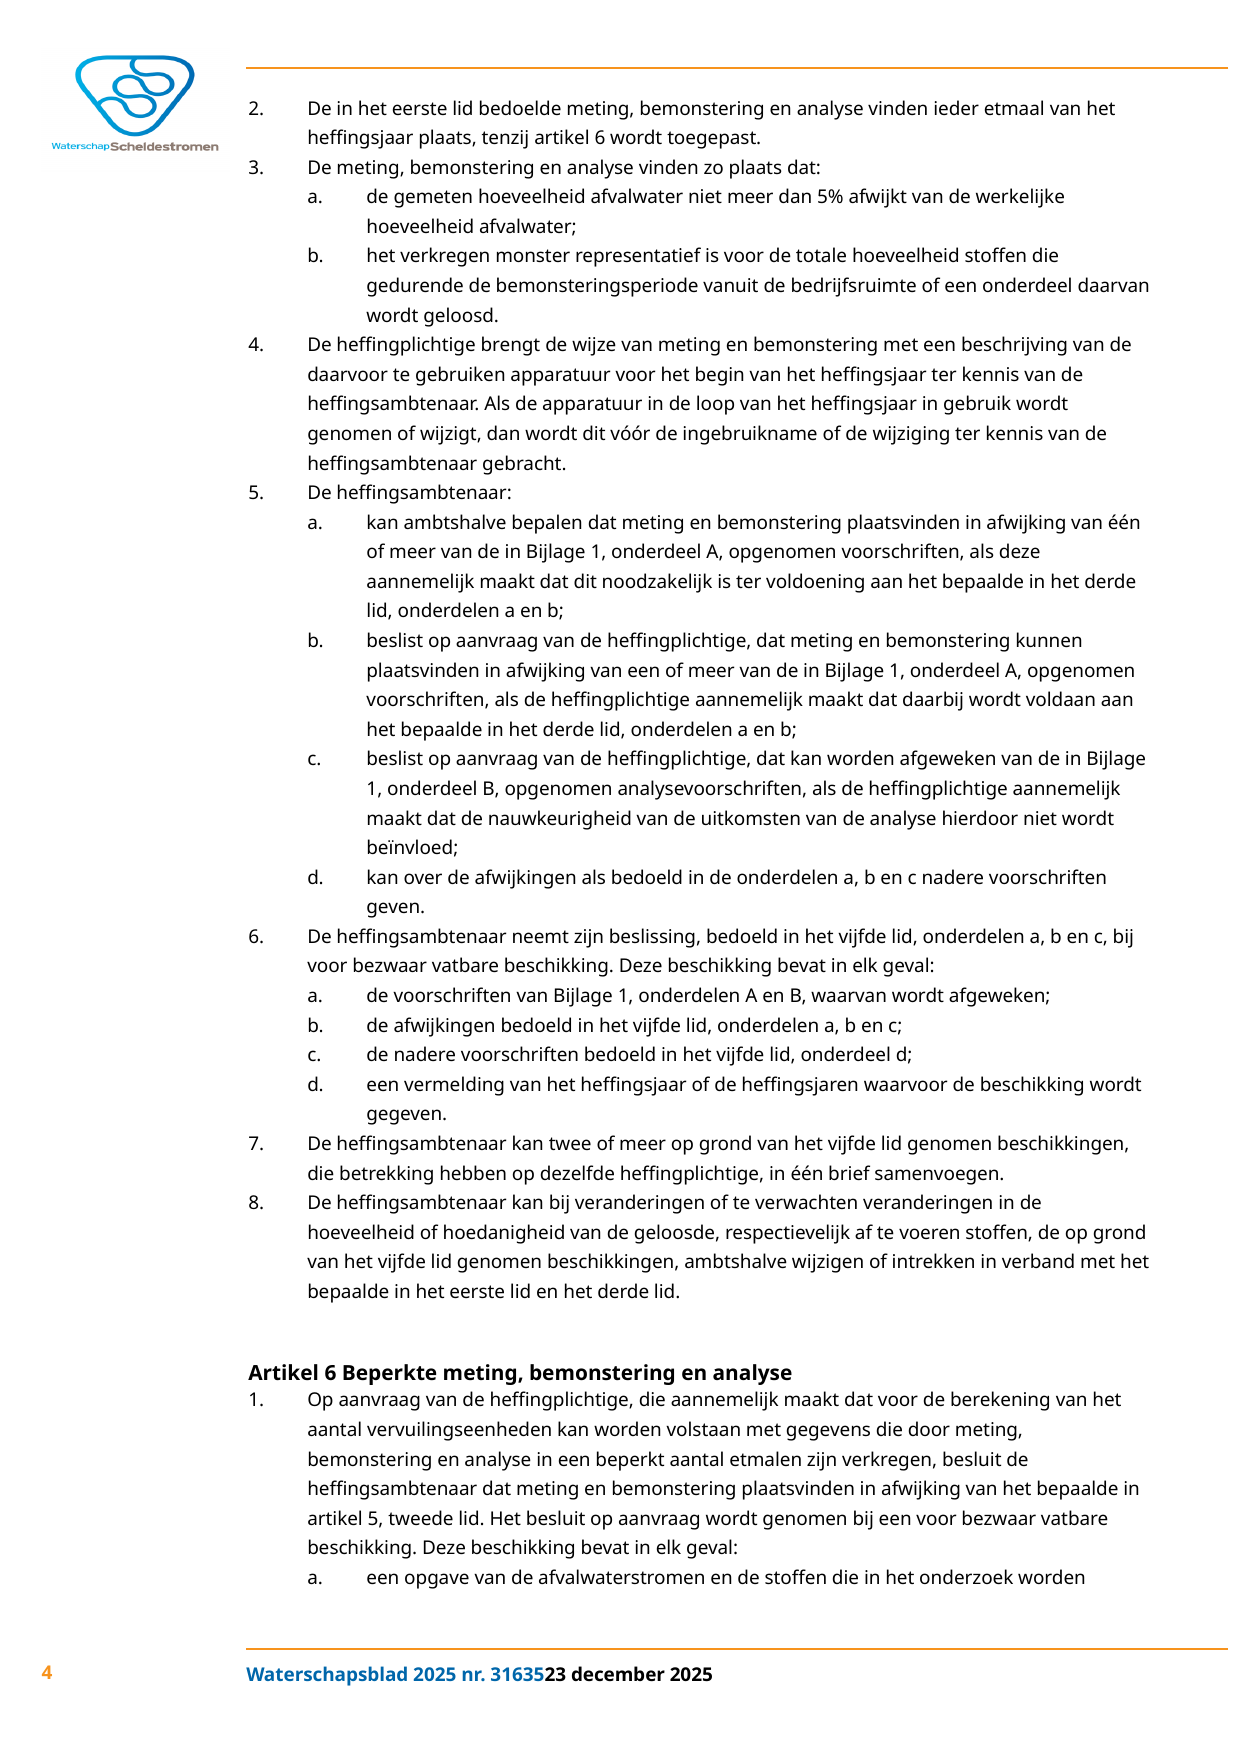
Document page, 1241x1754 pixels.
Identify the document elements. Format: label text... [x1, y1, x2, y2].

list De heffingplichtige brengt de wijze van meting en bemonstering met een beschrijving van de daarvoor te gebruiken apparatuur voor het begin van het heffingsjaar ter kennis van de heffingsambtenaar. Als de apparatuur in de loop van het heffingsjaar in gebruik wordt genomen of wijzigt, dan wordt dit vóór de ingebruikname of de wijziging ter kennis van de heffingsambtenaar gebracht. [248, 331, 1152, 476]
list de voorschriften van Bijlage 1, onderdelen A en B, waarvan wordt afgeweken; [307, 982, 1152, 1008]
list kan over de afwijkingen als bedoeld in de onderdelen a, b en c nadere voorschriften geven. [307, 864, 1152, 919]
list De in het eerste lid bedoelde meting, bemonstering en analyse vinden ieder etmaal van het heffingsjaar plaats, tenzij artikel 6 wordt toegepast. [248, 95, 1152, 150]
list De heffingsambtenaar kan twee of meer op grond van het vijfde lid genomen beschikkingen, die betrekking hebben op dezelfde heffingplichtige, in één brief samenvoegen. [248, 1130, 1152, 1186]
list Op aanvraag van de heffingplichtige, die aannemelijk maakt dat voor de berekening van het aantal vervuilingseenheden kan worden volstaan met gegevens die door meting, bemonstering en analyse in een beperkt aantal etmalen zijn verkregen, besluit de heffingsambtenaar dat meting en bemonstering plaatsvinden in afwijking van het bepaalde in artikel 5, tweede lid. Het besluit op aanvraag wordt genomen bij een voor bezwaar vatbare beschikking. Deze beschikking bevat in elk geval: [248, 1387, 1152, 1560]
list een vermelding van het heffingsjaar of de heffingsjaren waarvoor de beschikking wordt gegeven. [307, 1071, 1152, 1126]
list De heffingsambtenaar: [248, 479, 1152, 505]
list de nadere voorschriften bedoeld in het vijfde lid, onderdeel d; [307, 1041, 1152, 1067]
list het verkregen monster representatief is voor de totale hoeveelheid stoffen die gedurende de bemonsteringsperiode vanuit de bedrijfsruimte of een onderdeel daarvan wordt geloosd. [307, 243, 1152, 328]
list beslist op aanvraag van de heffingplichtige, dat kan worden afgeweken van de in Bijlage 1, onderdeel B, opgenomen analysevoorschriften, als de heffingplichtige aannemelijk maakt dat de nauwkeurigheid van de uitkomsten van de analyse hierdoor niet wordt beïnvloed; [307, 746, 1152, 860]
list een opgave van de afvalwaterstromen en de stoffen die in het onderzoek worden [307, 1564, 1152, 1590]
list de afwijkingen bedoeld in het vijfde lid, onderdelen a, b en c; [307, 1012, 1152, 1038]
list De meting, bemonstering en analyse vinden zo plaats dat: [248, 154, 1152, 180]
list kan ambtshalve bepalen dat meting en bemonstering plaatsvinden in afwijking van één of meer van de in Bijlage 1, onderdeel A, opgenomen voorschriften, als deze aannemelijk maakt dat dit noodzakelijk is ter voldoening aan het bepaalde in het derde lid, onderdelen a en b; [307, 509, 1152, 623]
list De heffingsambtenaar kan bij veranderingen of te verwachten veranderingen in de hoeveelheid of hoedanigheid van de geloosde, respectievelijk af te voeren stoffen, de op grond van het vijfde lid genomen beschikkingen, ambtshalve wijzigen of intrekken in verband met het bepaalde in het eerste lid en het derde lid. [248, 1189, 1152, 1304]
list beslist op aanvraag van de heffingplichtige, dat meting en bemonstering kunnen plaatsvinden in afwijking van een of meer van de in Bijlage 1, onderdeel A, opgenomen voorschriften, als de heffingplichtige aannemelijk maakt dat daarbij wordt voldaan aan het bepaalde in het derde lid, onderdelen a en b; [307, 627, 1152, 742]
text Artikel 6 Beperkte meting, bemonstering en analyse [248, 1358, 1152, 1387]
list de gemeten hoeveelheid afvalwater niet meer dan 5% afwijkt van de werkelijke hoeveelheid afvalwater; [307, 183, 1152, 239]
list De heffingsambtenaar neemt zijn beslissing, bedoeld in het vijfde lid, onderdelen a, b en c, bij voor bezwaar vatbare beschikking. Deze beschikking bevat in elk geval: [248, 923, 1152, 978]
picture [41, 47, 231, 172]
